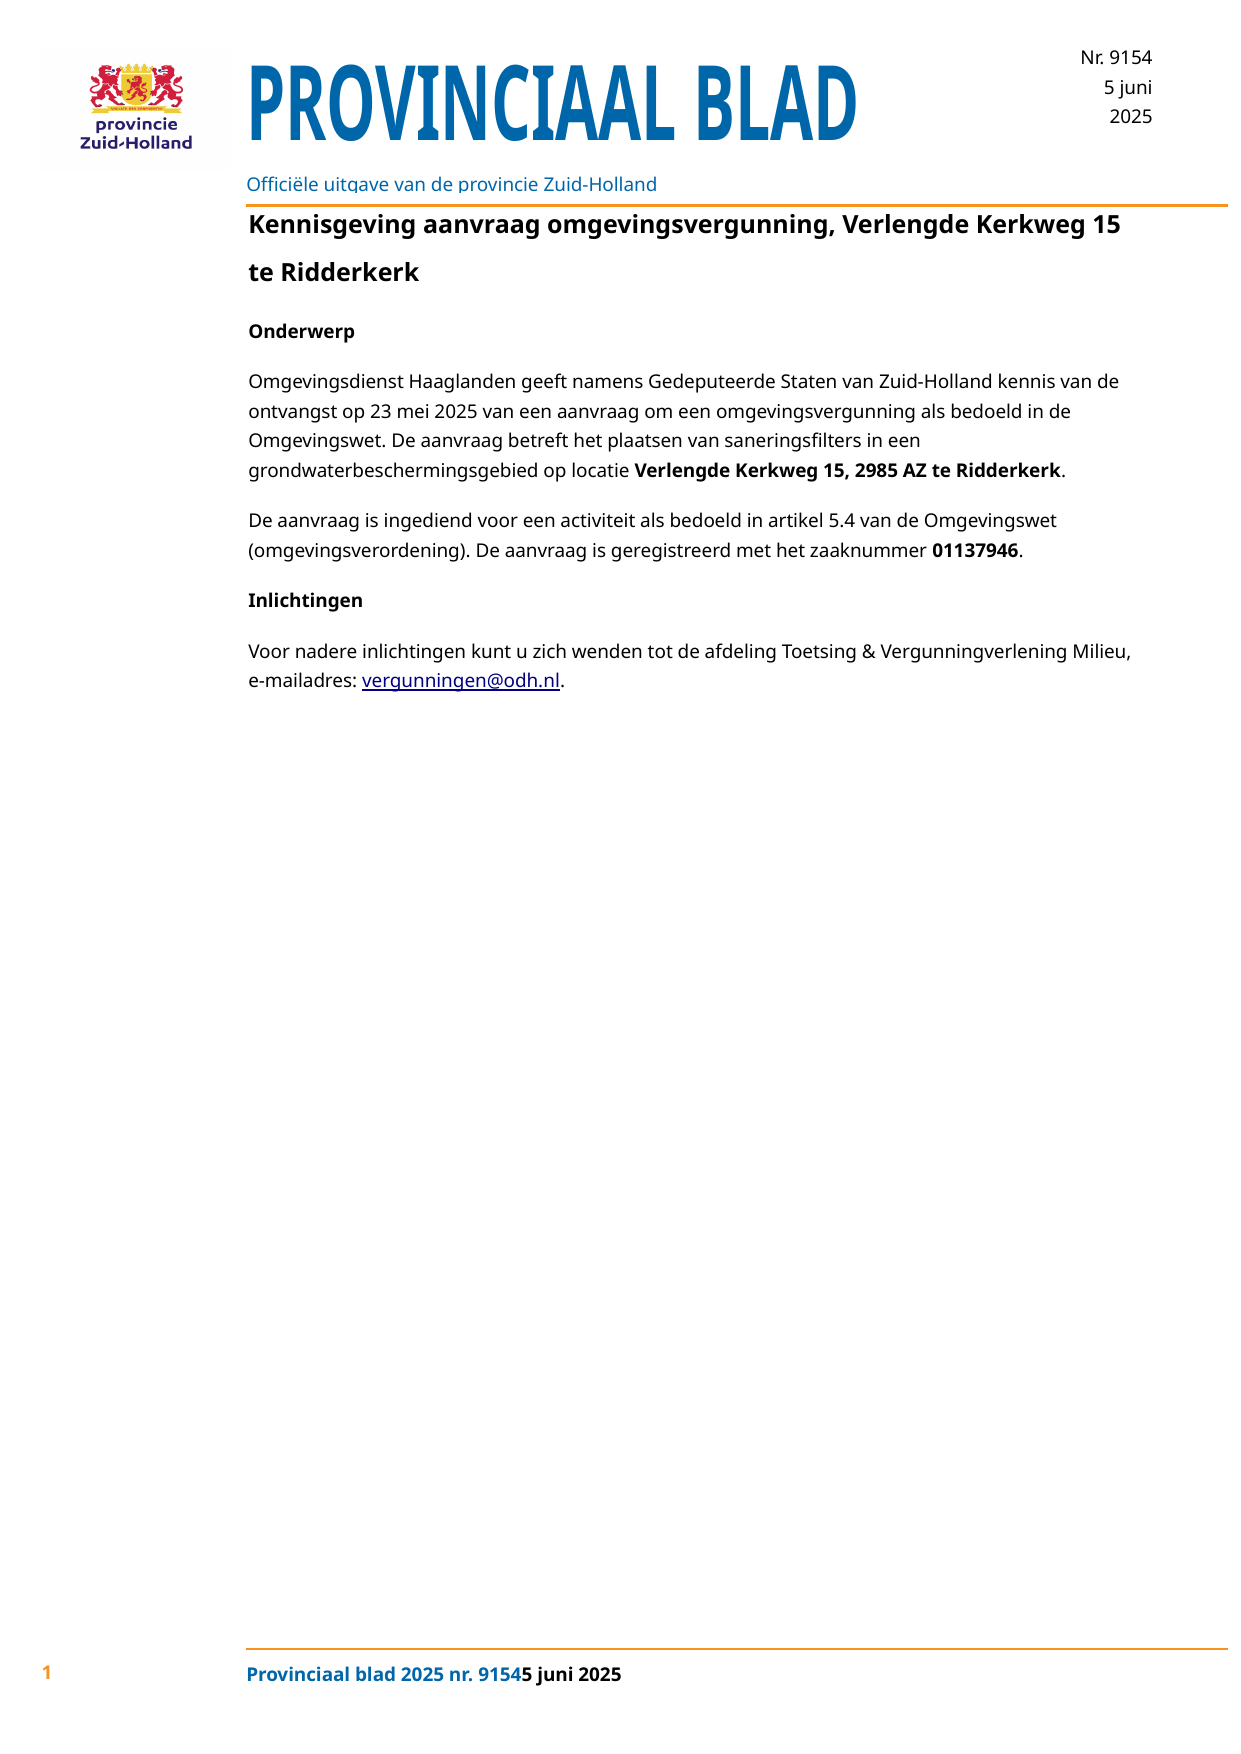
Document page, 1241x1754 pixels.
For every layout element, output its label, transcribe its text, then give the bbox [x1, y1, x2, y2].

text Omgevingsdienst Haaglanden geeft namens Gedeputeerde Staten van Zuid-Holland kennis van de ontvangst op 23 mei 2025 van een aanvraag om een omgevingsvergunning als bedoeld in de Omgevingswet. De aanvraag betreft het plaatsen van saneringsfilters in een grondwaterbeschermingsgebied op locatie Verlengde Kerkweg 15, 2985 AZ te Ridderkerk. [248, 368, 1152, 483]
text Inlichtingen [248, 587, 1152, 613]
text Onderwerp [248, 318, 1152, 344]
text Voor nadere inlichtingen kunt u zich wenden tot de afdeling Toetsing & Vergunningverlening Milieu, e-mailadres: vergunningen@odh.nl. [248, 638, 1152, 693]
picture [41, 47, 231, 172]
text Kennisgeving aanvraag omgevingsvergunning, Verlengde Kerkweg 15 te Ridderkerk [248, 207, 1152, 288]
text De aanvraag is ingediend voor een activiteit als bedoeld in artikel 5.4 van de Omgevingswet (omgevingsverordening). De aanvraag is geregistreerd met het zaaknummer 01137946. [248, 507, 1152, 563]
